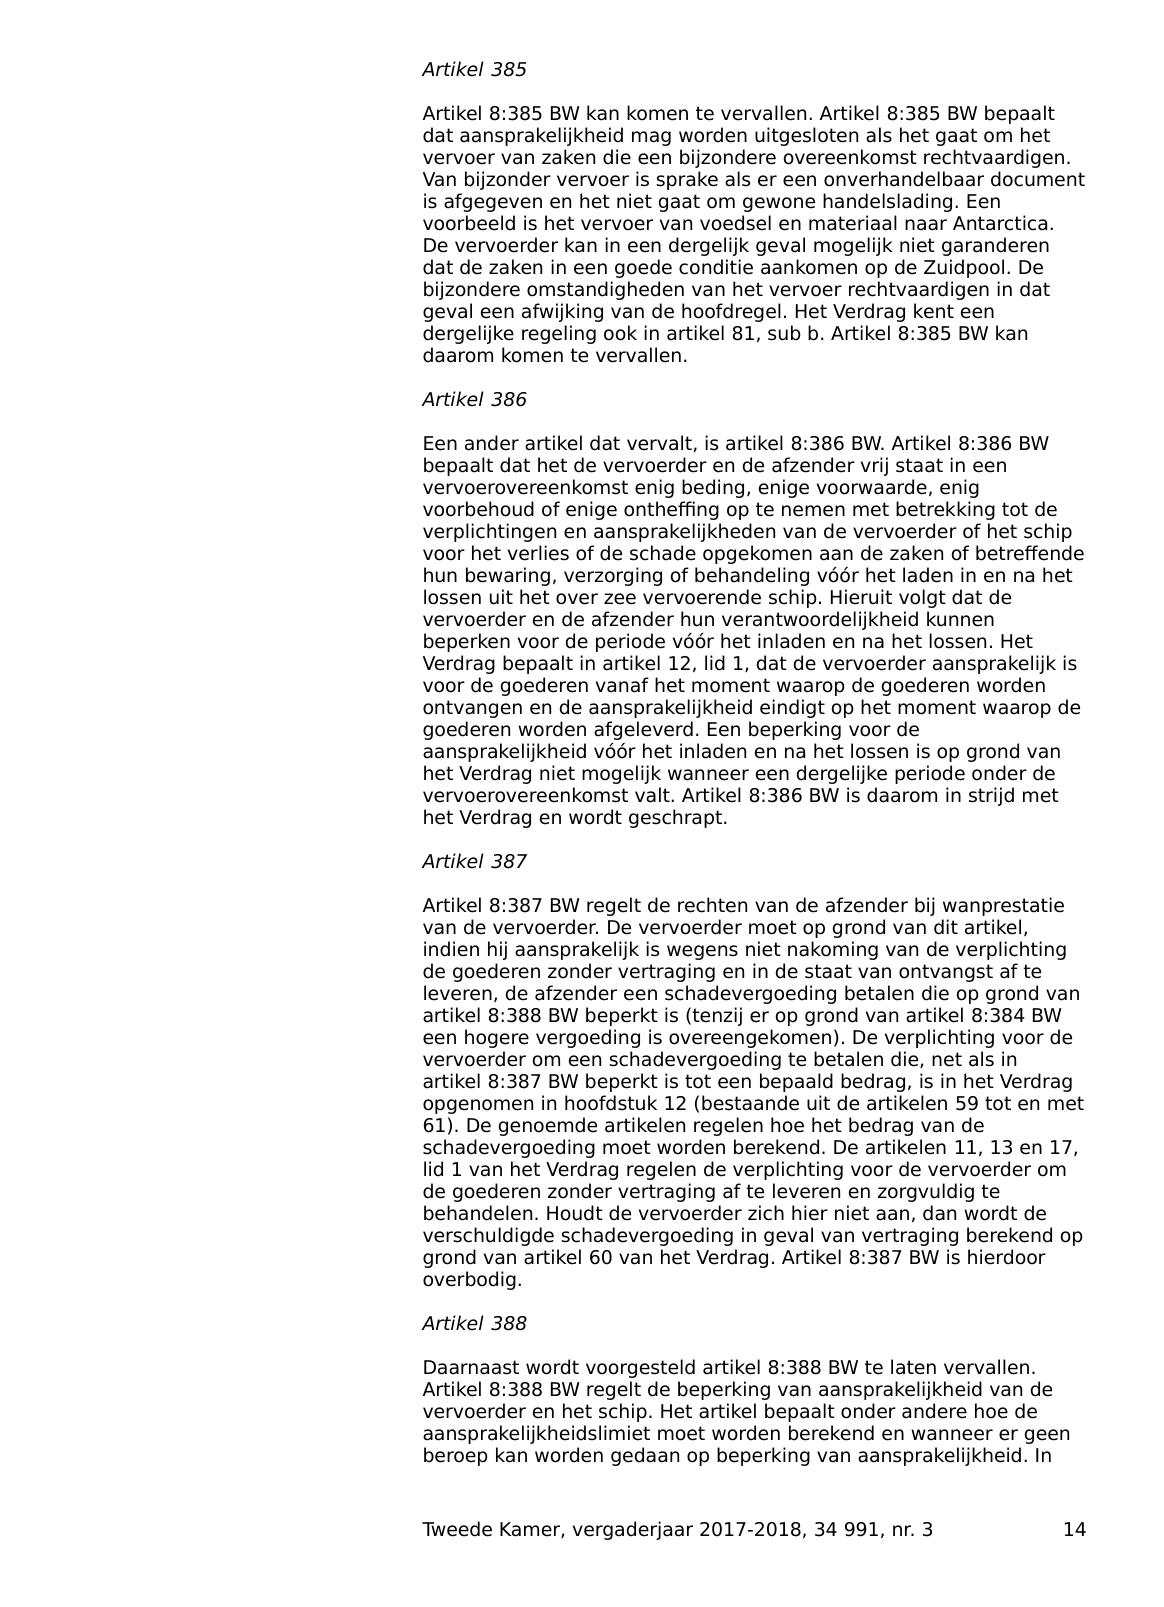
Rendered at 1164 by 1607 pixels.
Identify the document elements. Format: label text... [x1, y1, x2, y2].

subtitle Artikel 386 [422, 389, 1087, 411]
subtitle Artikel 385 [422, 59, 1087, 81]
text Een ander artikel dat vervalt, is artikel 8:386 BW. Artikel 8:386 BW bepaalt dat het de vervoerder en de afzender vrij staat in een vervoerovereenkomst enig beding, enige voorwaarde, enig voorbehoud of enige ontheffing op te nemen met betrekking tot de verplichtingen en aansprakelijkheden van de vervoerder of het schip voor het verlies of de schade opgekomen aan de zaken of betreffende hun bewaring, verzorging of behandeling vóór het laden in en na het lossen uit het over zee vervoerende schip. Hieruit volgt dat de vervoerder en de afzender hun verantwoordelijkheid kunnen beperken voor de periode vóór het inladen en na het lossen. Het Verdrag bepaalt in artikel 12, lid 1, dat de vervoerder aansprakelijk is voor de goederen vanaf het moment waarop de goederen worden ontvangen en de aansprakelijkheid eindigt op het moment waarop de goederen worden afgeleverd. Een beperking voor de aansprakelijkheid vóór het inladen en na het lossen is op grond van het Verdrag niet mogelijk wanneer een dergelijke periode onder de vervoerovereenkomst valt. Artikel 8:386 BW is daarom in strijd met het Verdrag en wordt geschrapt. [422, 433, 1087, 829]
subtitle Artikel 387 [422, 851, 1087, 873]
text Artikel 8:387 BW regelt de rechten van de afzender bij wanprestatie van de vervoerder. De vervoerder moet op grond van dit artikel, indien hij aansprakelijk is wegens niet nakoming van de verplichting de goederen zonder vertraging en in de staat van ontvangst af te leveren, de afzender een schadevergoeding betalen die op grond van artikel 8:388 BW beperkt is (tenzij er op grond van artikel 8:384 BW een hogere vergoeding is overeengekomen). De verplichting voor de vervoerder om een schadevergoeding te betalen die, net als in artikel 8:387 BW beperkt is tot een bepaald bedrag, is in het Verdrag opgenomen in hoofdstuk 12 (bestaande uit de artikelen 59 tot en met 61). De genoemde artikelen regelen hoe het bedrag van de schadevergoeding moet worden berekend. De artikelen 11, 13 en 17, lid 1 van het Verdrag regelen de verplichting voor de vervoerder om de goederen zonder vertraging af te leveren en zorgvuldig te behandelen. Houdt de vervoerder zich hier niet aan, dan wordt de verschuldigde schadevergoeding in geval van vertraging berekend op grond van artikel 60 van het Verdrag. Artikel 8:387 BW is hierdoor overbodig. [422, 895, 1087, 1291]
text Artikel 8:385 BW kan komen te vervallen. Artikel 8:385 BW bepaalt dat aansprakelijkheid mag worden uitgesloten als het gaat om het vervoer van zaken die een bijzondere overeenkomst rechtvaardigen. Van bijzonder vervoer is sprake als er een onverhandelbaar document is afgegeven en het niet gaat om gewone handelslading. Een voorbeeld is het vervoer van voedsel en materiaal naar Antarctica. De vervoerder kan in een dergelijk geval mogelijk niet garanderen dat de zaken in een goede conditie aankomen op de Zuidpool. De bijzondere omstandigheden van het vervoer rechtvaardigen in dat geval een afwijking van de hoofdregel. Het Verdrag kent een dergelijke regeling ook in artikel 81, sub b. Artikel 8:385 BW kan daarom komen te vervallen. [422, 103, 1087, 367]
text Daarnaast wordt voorgesteld artikel 8:388 BW te laten vervallen. Artikel 8:388 BW regelt de beperking van aansprakelijkheid van de vervoerder en het schip. Het artikel bepaalt onder andere hoe de aansprakelijkheidslimiet moet worden berekend en wanneer er geen beroep kan worden gedaan op beperking van aansprakelijkheid. In [422, 1357, 1087, 1467]
subtitle Artikel 388 [422, 1313, 1087, 1335]
